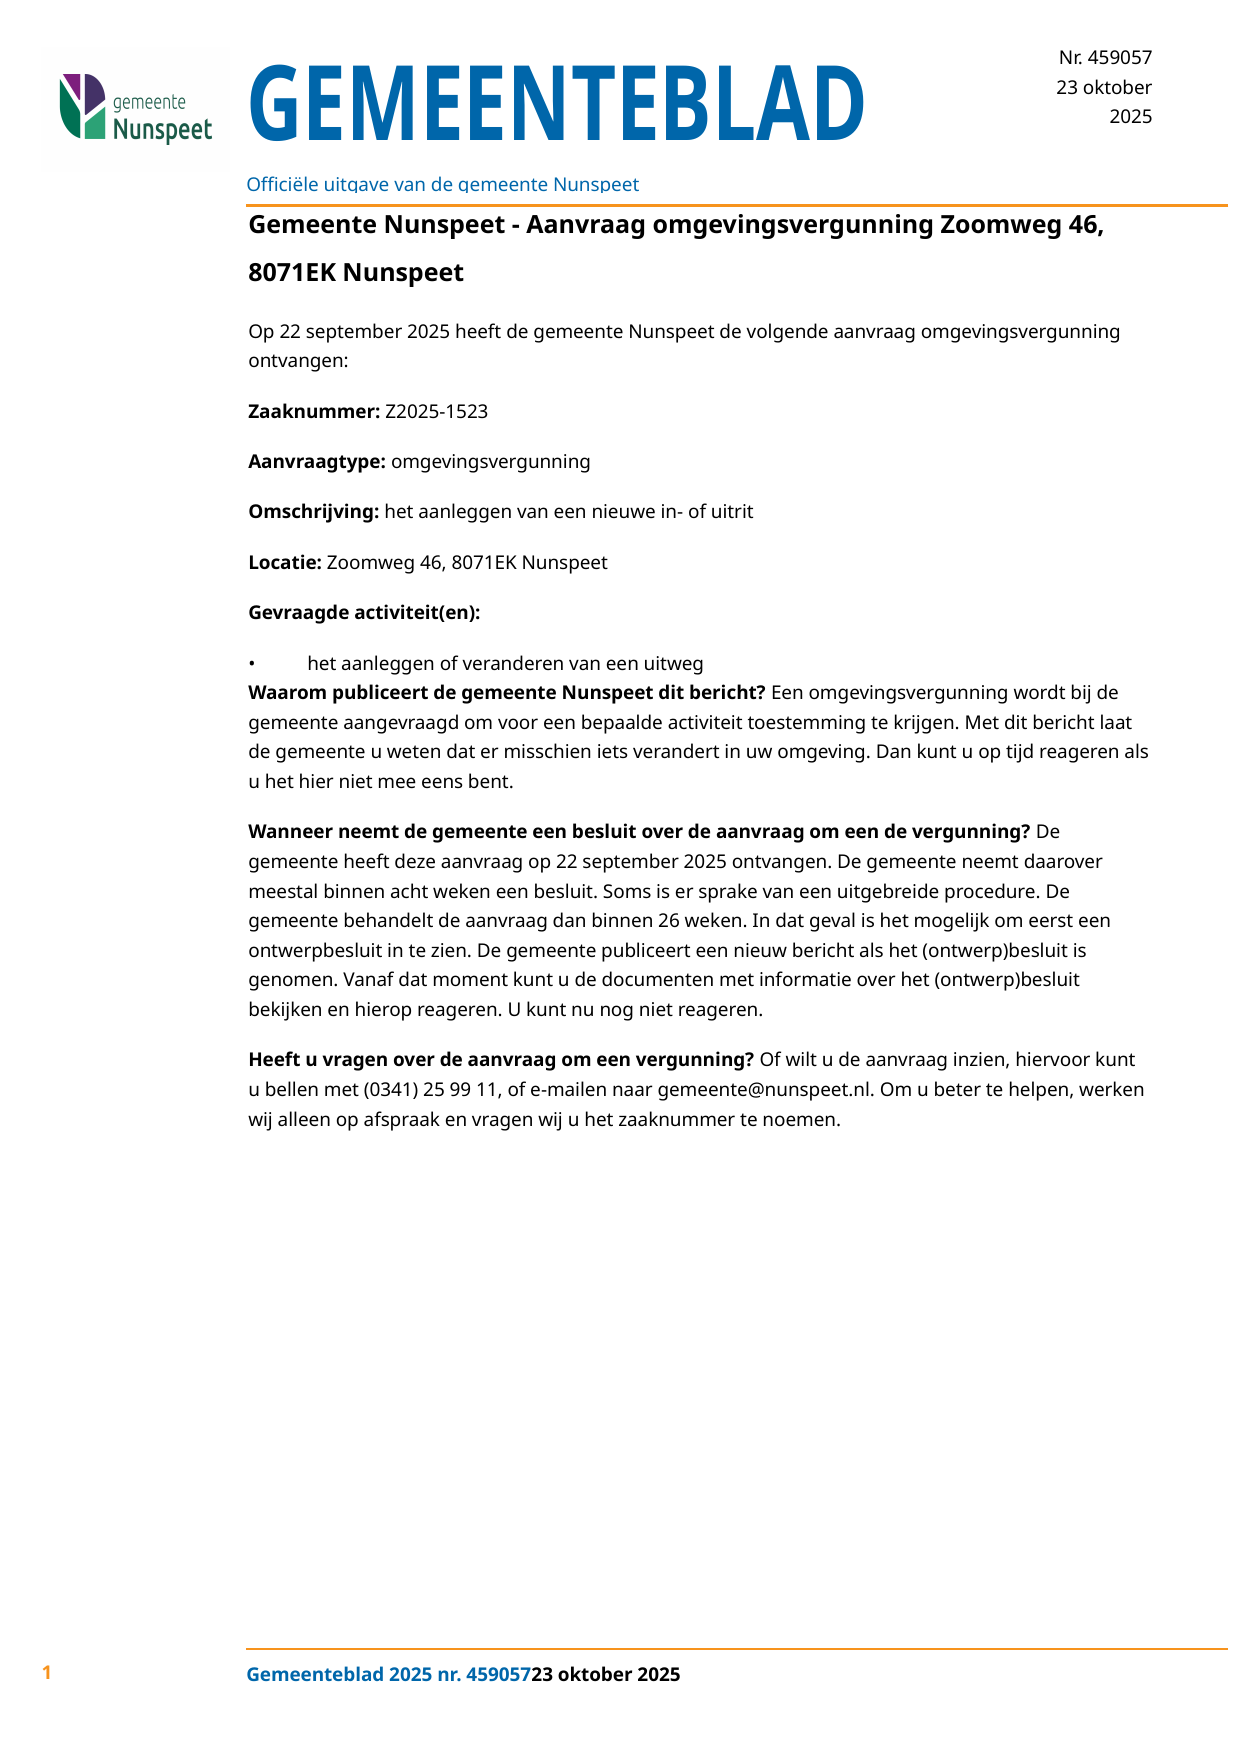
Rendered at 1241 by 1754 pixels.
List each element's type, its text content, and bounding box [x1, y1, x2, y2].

text Gemeente Nunspeet - Aanvraag omgevingsvergunning Zoomweg 46, 8071EK Nunspeet [248, 207, 1152, 288]
text Op 22 september 2025 heeft de gemeente Nunspeet de volgende aanvraag omgevingsvergunning ontvangen: [248, 318, 1152, 373]
text Omschrijving: het aanleggen van een nieuwe in- of uitrit [248, 499, 1152, 524]
list het aanleggen of veranderen van een uitweg [248, 650, 1152, 676]
picture [41, 47, 231, 172]
text Zaaknummer: Z2025-1523 [248, 398, 1152, 424]
text Locatie: Zoomweg 46, 8071EK Nunspeet [248, 549, 1152, 575]
text Waarom publiceert de gemeente Nunspeet dit bericht? Een omgevingsvergunning wordt bij de gemeente aangevraagd om voor een bepaalde activiteit toestemming te krijgen. Met dit bericht laat de gemeente u weten dat er misschien iets verandert in uw omgeving. Dan kunt u op tijd reageren als u het hier niet mee eens bent. [248, 679, 1152, 794]
text Wanneer neemt de gemeente een besluit over de aanvraag om een de vergunning? De gemeente heeft deze aanvraag op 22 september 2025 ontvangen. De gemeente neemt daarover meestal binnen acht weken een besluit. Soms is er sprake van een uitgebreide procedure. De gemeente behandelt de aanvraag dan binnen 26 weken. In dat geval is het mogelijk om eerst een ontwerpbesluit in te zien. De gemeente publiceert een nieuw bericht als het (ontwerp)besluit is genomen. Vanaf dat moment kunt u de documenten met informatie over het (ontwerp)besluit bekijken en hierop reageren. U kunt nu nog niet reageren. [248, 819, 1152, 1022]
text Heeft u vragen over de aanvraag om een vergunning? Of wilt u de aanvraag inzien, hiervoor kunt u bellen met (0341) 25 99 11, of e-mailen naar gemeente@nunspeet.nl. Om u beter te helpen, werken wij alleen op afspraak en vragen wij u het zaaknummer te noemen. [248, 1047, 1152, 1132]
text Aanvraagtype: omgevingsvergunning [248, 448, 1152, 474]
text Gevraagde activiteit(en): [248, 599, 1152, 625]
